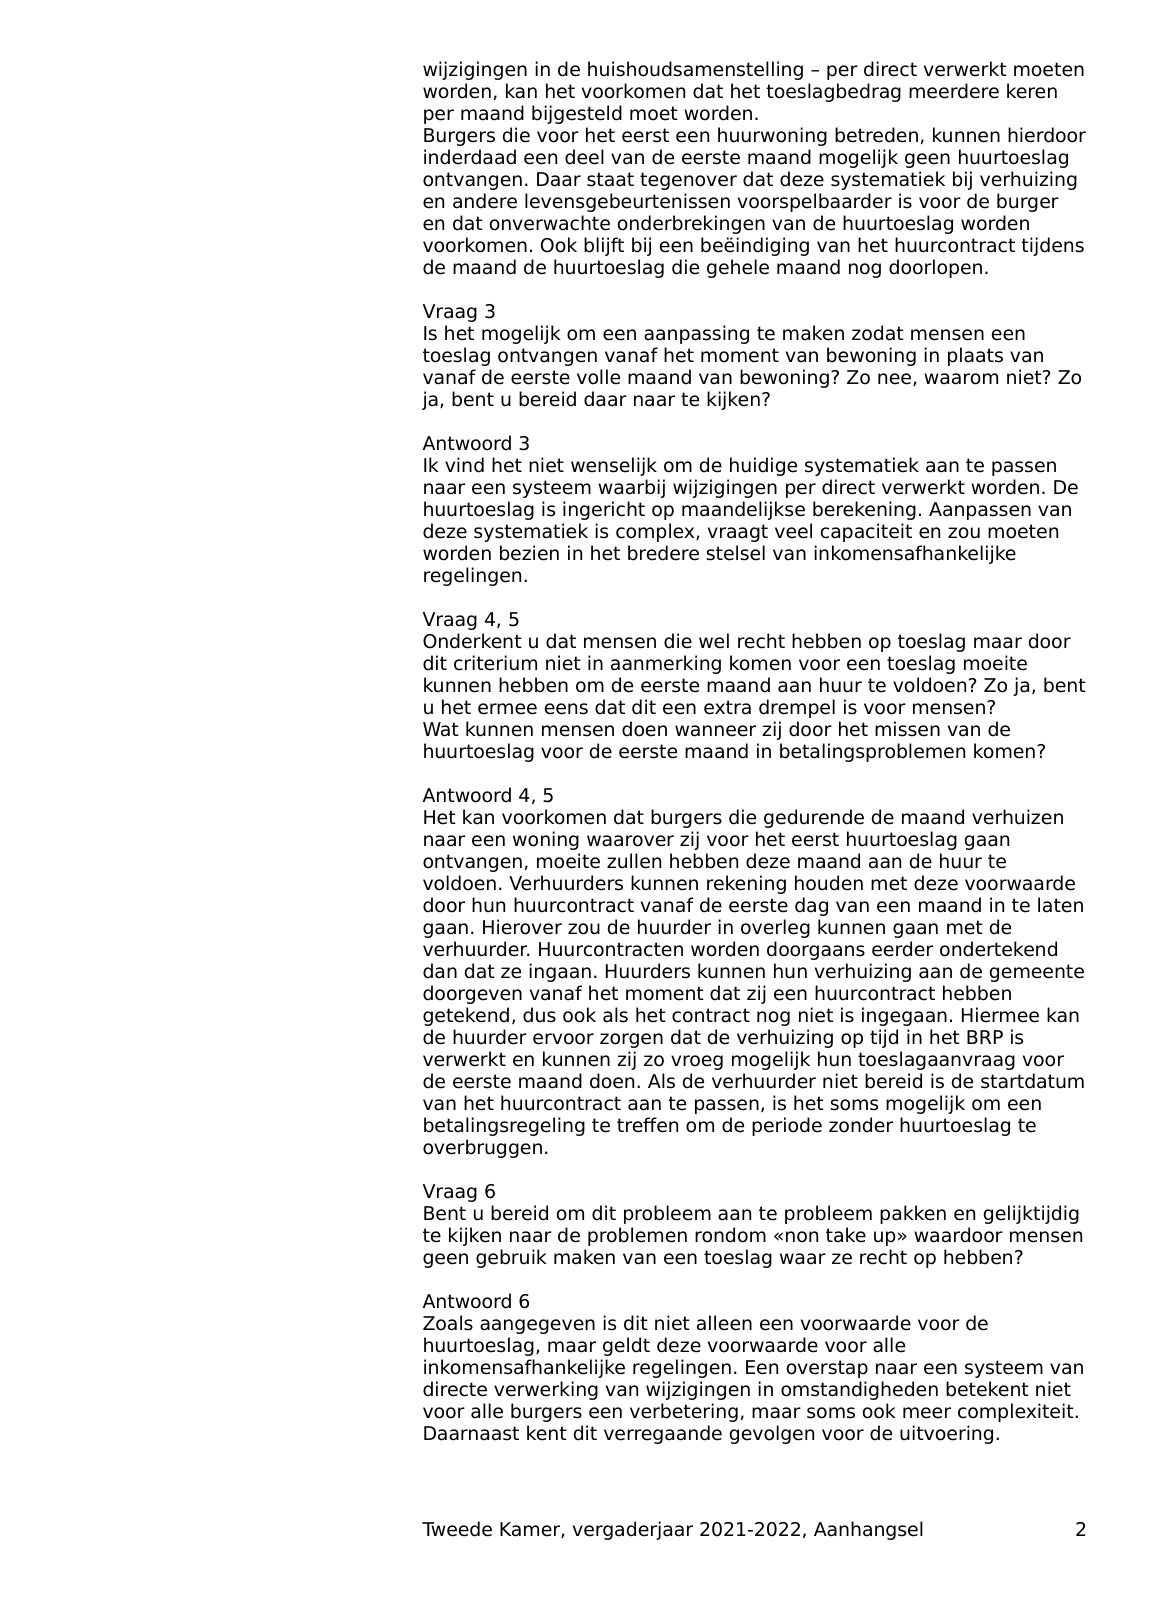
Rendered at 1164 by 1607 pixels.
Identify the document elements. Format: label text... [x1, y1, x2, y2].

text Bent u bereid om dit probleem aan te probleem pakken en gelijktijdig te kijken naar de problemen rondom «non take up» waardoor mensen geen gebruik maken van een toeslag waar ze recht op hebben? [422, 1203, 1087, 1269]
text Vraag 4, 5 [422, 609, 1087, 631]
text Antwoord 4, 5 [422, 785, 1087, 807]
text wijzigingen in de huishoudsamenstelling – per direct verwerkt moeten worden, kan het voorkomen dat het toeslagbedrag meerdere keren per maand bijgesteld moet worden. [422, 59, 1087, 125]
text Vraag 6 [422, 1181, 1087, 1203]
text Is het mogelijk om een aanpassing te maken zodat mensen een toeslag ontvangen vanaf het moment van bewoning in plaats van vanaf de eerste volle maand van bewoning? Zo nee, waarom niet? Zo ja, bent u bereid daar naar te kijken? [422, 323, 1087, 411]
text Antwoord 3 [422, 433, 1087, 455]
text Antwoord 6 [422, 1291, 1087, 1313]
text Onderkent u dat mensen die wel recht hebben op toeslag maar door dit criterium niet in aanmerking komen voor een toeslag moeite kunnen hebben om de eerste maand aan huur te voldoen? Zo ja, bent u het ermee eens dat dit een extra drempel is voor mensen? [422, 631, 1087, 719]
text Het kan voorkomen dat burgers die gedurende de maand verhuizen naar een woning waarover zij voor het eerst huurtoeslag gaan ontvangen, moeite zullen hebben deze maand aan de huur te voldoen. Verhuurders kunnen rekening houden met deze voorwaarde door hun huurcontract vanaf de eerste dag van een maand in te laten gaan. Hierover zou de huurder in overleg kunnen gaan met de verhuurder. Huurcontracten worden doorgaans eerder ondertekend dan dat ze ingaan. Huurders kunnen hun verhuizing aan de gemeente doorgeven vanaf het moment dat zij een huurcontract hebben getekend, dus ook als het contract nog niet is ingegaan. Hiermee kan de huurder ervoor zorgen dat de verhuizing op tijd in het BRP is verwerkt en kunnen zij zo vroeg mogelijk hun toeslagaanvraag voor de eerste maand doen. Als de verhuurder niet bereid is de startdatum van het huurcontract aan te passen, is het soms mogelijk om een betalingsregeling te treffen om de periode zonder huurtoeslag te overbruggen. [422, 807, 1087, 1159]
text Burgers die voor het eerst een huurwoning betreden, kunnen hierdoor inderdaad een deel van de eerste maand mogelijk geen huurtoeslag ontvangen. Daar staat tegenover dat deze systematiek bij verhuizing en andere levensgebeurtenissen voorspelbaarder is voor de burger en dat onverwachte onderbrekingen van de huurtoeslag worden voorkomen. Ook blijft bij een beëindiging van het huurcontract tijdens de maand de huurtoeslag die gehele maand nog doorlopen. [422, 125, 1087, 279]
text Ik vind het niet wenselijk om de huidige systematiek aan te passen naar een systeem waarbij wijzigingen per direct verwerkt worden. De huurtoeslag is ingericht op maandelijkse berekening. Aanpassen van deze systematiek is complex, vraagt veel capaciteit en zou moeten worden bezien in het bredere stelsel van inkomensafhankelijke regelingen. [422, 455, 1087, 587]
text Wat kunnen mensen doen wanneer zij door het missen van de huurtoeslag voor de eerste maand in betalingsproblemen komen? [422, 719, 1087, 763]
text Vraag 3 [422, 301, 1087, 323]
text Zoals aangegeven is dit niet alleen een voorwaarde voor de huurtoeslag, maar geldt deze voorwaarde voor alle inkomensafhankelijke regelingen. Een overstap naar een systeem van directe verwerking van wijzigingen in omstandigheden betekent niet voor alle burgers een verbetering, maar soms ook meer complexiteit. Daarnaast kent dit verregaande gevolgen voor de uitvoering. [422, 1313, 1087, 1445]
